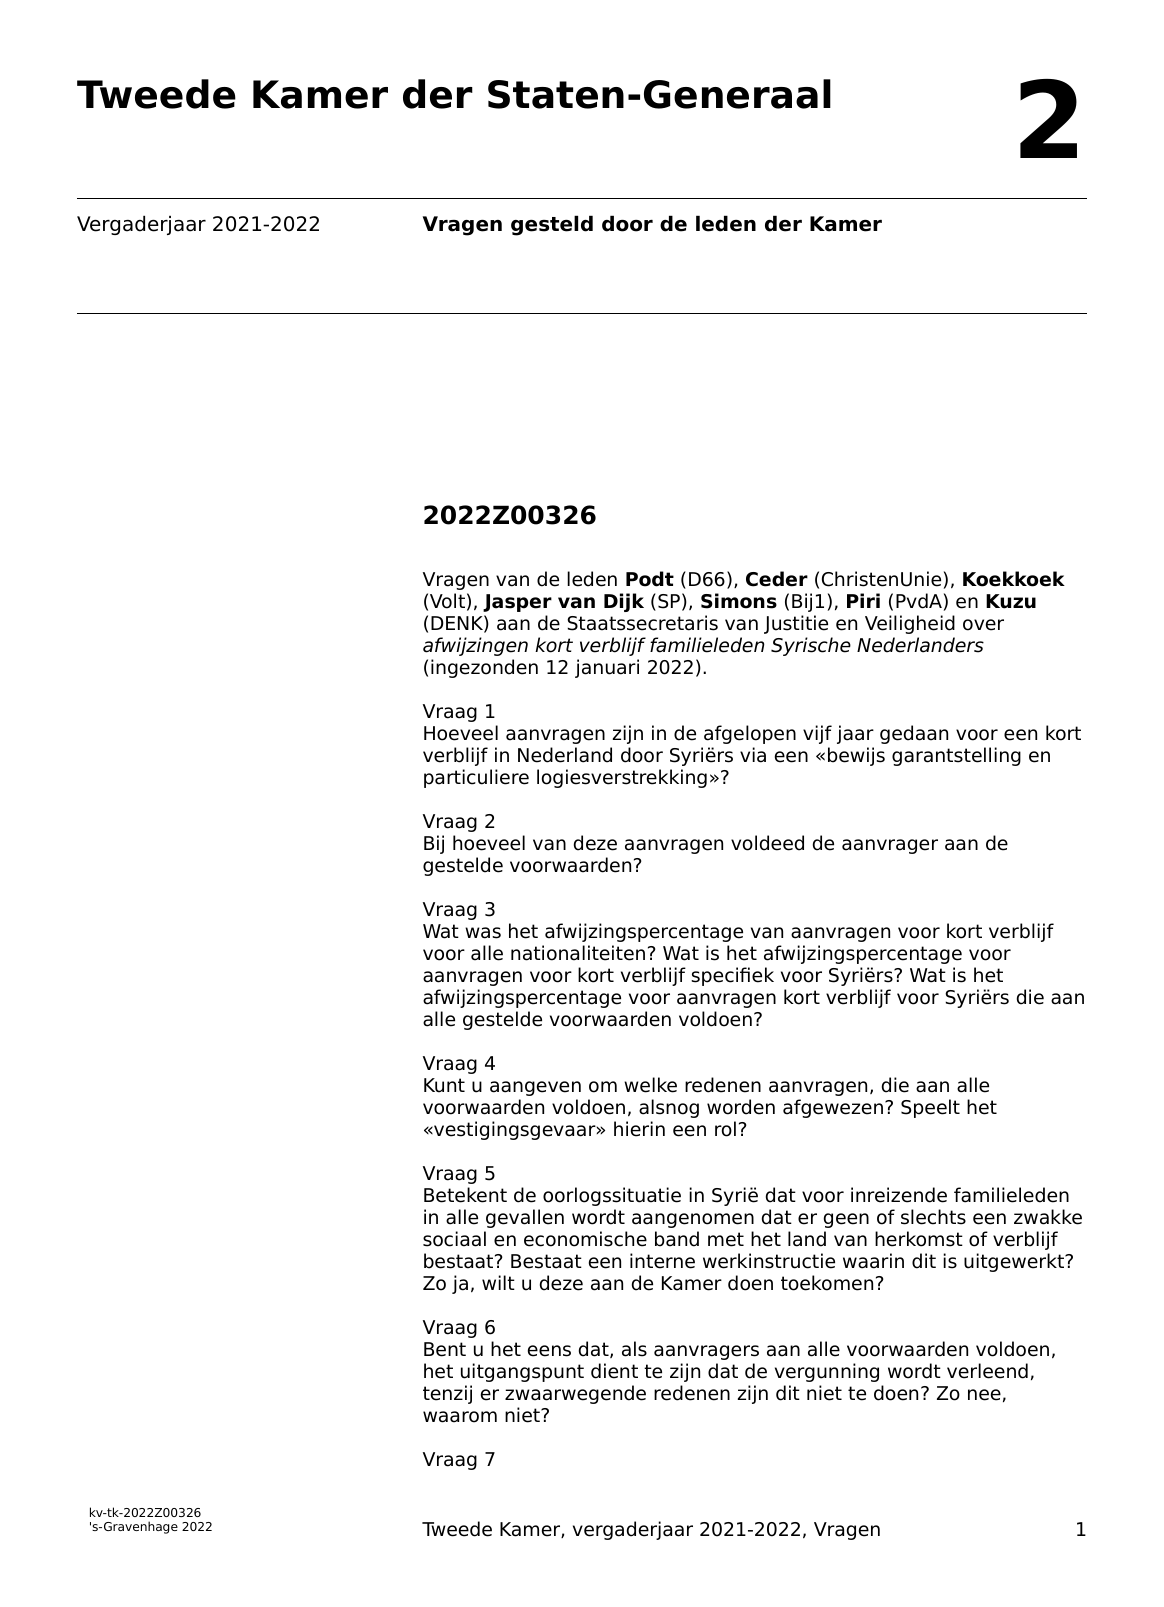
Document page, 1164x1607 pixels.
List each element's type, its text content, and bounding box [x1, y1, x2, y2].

text Vragen van de leden Podt (D66), Ceder (ChristenUnie), Koekkoek (Volt), Jasper van Dijk (SP), Simons (Bij1), Piri (PvdA) en Kuzu (DENK) aan de Staatssecretaris van Justitie en Veiligheid over afwijzingen kort verblijf familieleden Syrische Nederlanders (ingezonden 12 januari 2022). [422, 569, 1087, 679]
table_cell Vragen gesteld door de leden der Kamer [422, 199, 1087, 313]
text Hoeveel aanvragen zijn in de afgelopen vijf jaar gedaan voor een kort verblijf in Nederland door Syriërs via een «bewijs garantstelling en particuliere logiesverstrekking»? [422, 723, 1087, 789]
table_header 2 [886, 59, 1087, 198]
text Wat was het afwijzingspercentage van aanvragen voor kort verblijf voor alle nationaliteiten? Wat is het afwijzingspercentage voor aanvragen voor kort verblijf specifiek voor Syriërs? Wat is het afwijzingspercentage voor aanvragen kort verblijf voor Syriërs die aan alle gestelde voorwaarden voldoen? [422, 921, 1087, 1031]
text Bij hoeveel van deze aanvragen voldeed de aanvrager aan de gestelde voorwaarden? [422, 833, 1087, 877]
text Vraag 6 [422, 1317, 1087, 1339]
text Vraag 4 [422, 1053, 1087, 1075]
text Kunt u aangeven om welke redenen aanvragen, die aan alle voorwaarden voldoen, alsnog worden afgewezen? Speelt het «vestigingsgevaar» hierin een rol? [422, 1075, 1087, 1141]
text 's-Gravenhage 2022 [88, 1520, 323, 1534]
text Betekent de oorlogssituatie in Syrië dat voor inreizende familieleden in alle gevallen wordt aangenomen dat er geen of slechts een zwakke sociaal en economische band met het land van herkomst of verblijf bestaat? Bestaat een interne werkinstructie waarin dit is uitgewerkt? Zo ja, wilt u deze aan de Kamer doen toekomen? [422, 1185, 1087, 1295]
table_cell Vergaderjaar 2021-2022 [77, 199, 422, 313]
text Vraag 1 [422, 701, 1087, 723]
text Bent u het eens dat, als aanvragers aan alle voorwaarden voldoen, het uitgangspunt dient te zijn dat de vergunning wordt verleend, tenzij er zwaarwegende redenen zijn dit niet te doen? Zo nee, waarom niet? [422, 1339, 1087, 1427]
text kv-tk-2022Z00326 [88, 1506, 323, 1520]
text Vraag 7 [422, 1449, 1087, 1471]
table_header Tweede Kamer der Staten-Generaal [77, 59, 886, 198]
text 2022Z00326 [422, 501, 1087, 531]
text Vraag 3 [422, 899, 1087, 921]
text Vraag 5 [422, 1163, 1087, 1185]
text Vraag 2 [422, 811, 1087, 833]
